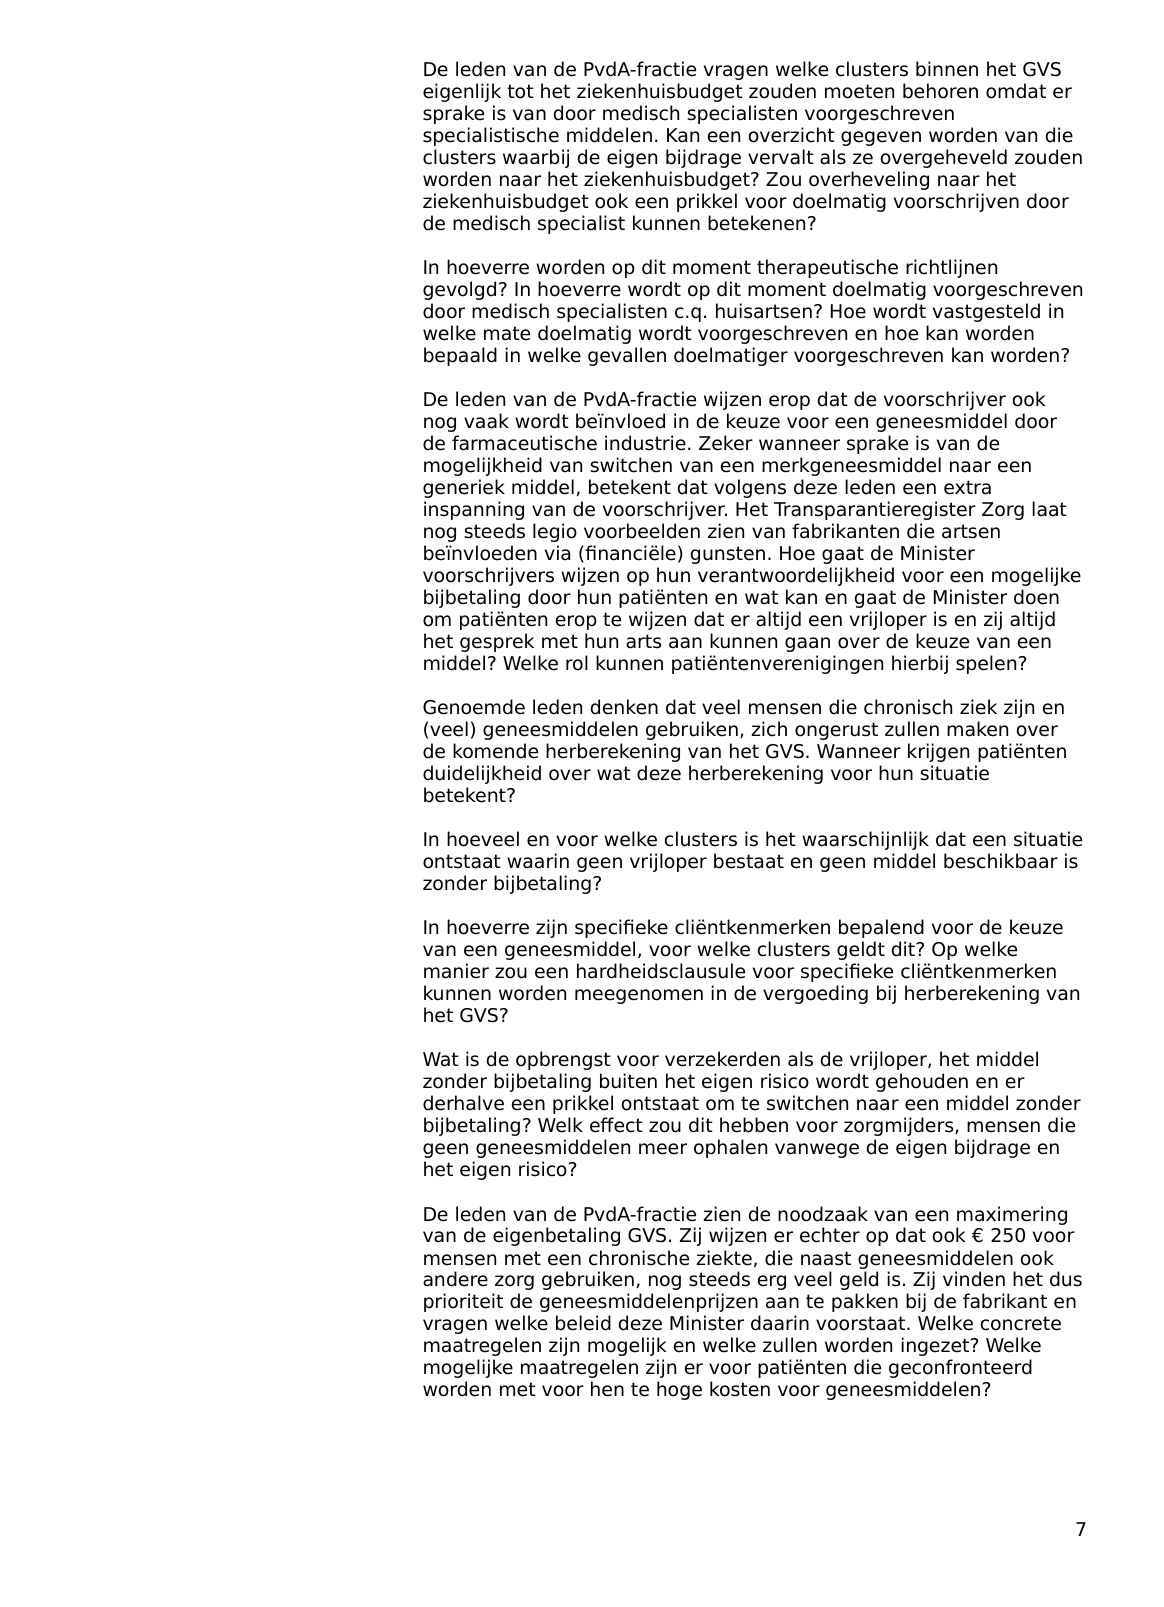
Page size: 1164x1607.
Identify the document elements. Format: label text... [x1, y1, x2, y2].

text In hoeverre zijn specifieke cliëntkenmerken bepalend voor de keuze van een geneesmiddel, voor welke clusters geldt dit? Op welke manier zou een hardheidsclausule voor specifieke cliëntkenmerken kunnen worden meegenomen in de vergoeding bij herberekening van het GVS? [422, 917, 1087, 1027]
text Wat is de opbrengst voor verzekerden als de vrijloper, het middel zonder bijbetaling buiten het eigen risico wordt gehouden en er derhalve een prikkel ontstaat om te switchen naar een middel zonder bijbetaling? Welk effect zou dit hebben voor zorgmijders, mensen die geen geneesmiddelen meer ophalen vanwege de eigen bijdrage en het eigen risico? [422, 1049, 1087, 1181]
text De leden van de PvdA-fractie zien de noodzaak van een maximering van de eigenbetaling GVS. Zij wijzen er echter op dat ook € 250 voor mensen met een chronische ziekte, die naast geneesmiddelen ook andere zorg gebruiken, nog steeds erg veel geld is. Zij vinden het dus prioriteit de geneesmiddelenprijzen aan te pakken bij de fabrikant en vragen welke beleid deze Minister daarin voorstaat. Welke concrete maatregelen zijn mogelijk en welke zullen worden ingezet? Welke mogelijke maatregelen zijn er voor patiënten die geconfronteerd worden met voor hen te hoge kosten voor geneesmiddelen? [422, 1203, 1087, 1401]
text De leden van de PvdA-fractie wijzen erop dat de voorschrijver ook nog vaak wordt beïnvloed in de keuze voor een geneesmiddel door de farmaceutische industrie. Zeker wanneer sprake is van de mogelijkheid van switchen van een merkgeneesmiddel naar een generiek middel, betekent dat volgens deze leden een extra inspanning van de voorschrijver. Het Transparantieregister Zorg laat nog steeds legio voorbeelden zien van fabrikanten die artsen beïnvloeden via (financiële) gunsten. Hoe gaat de Minister voorschrijvers wijzen op hun verantwoordelijkheid voor een mogelijke bijbetaling door hun patiënten en wat kan en gaat de Minister doen om patiënten erop te wijzen dat er altijd een vrijloper is en zij altijd het gesprek met hun arts aan kunnen gaan over de keuze van een middel? Welke rol kunnen patiëntenverenigingen hierbij spelen? [422, 389, 1087, 675]
text In hoeveel en voor welke clusters is het waarschijnlijk dat een situatie ontstaat waarin geen vrijloper bestaat en geen middel beschikbaar is zonder bijbetaling? [422, 829, 1087, 895]
text Genoemde leden denken dat veel mensen die chronisch ziek zijn en (veel) geneesmiddelen gebruiken, zich ongerust zullen maken over de komende herberekening van het GVS. Wanneer krijgen patiënten duidelijkheid over wat deze herberekening voor hun situatie betekent? [422, 697, 1087, 807]
text De leden van de PvdA-fractie vragen welke clusters binnen het GVS eigenlijk tot het ziekenhuisbudget zouden moeten behoren omdat er sprake is van door medisch specialisten voorgeschreven specialistische middelen. Kan een overzicht gegeven worden van die clusters waarbij de eigen bijdrage vervalt als ze overgeheveld zouden worden naar het ziekenhuisbudget? Zou overheveling naar het ziekenhuisbudget ook een prikkel voor doelmatig voorschrijven door de medisch specialist kunnen betekenen? [422, 59, 1087, 235]
text In hoeverre worden op dit moment therapeutische richtlijnen gevolgd? In hoeverre wordt op dit moment doelmatig voorgeschreven door medisch specialisten c.q. huisartsen? Hoe wordt vastgesteld in welke mate doelmatig wordt voorgeschreven en hoe kan worden bepaald in welke gevallen doelmatiger voorgeschreven kan worden? [422, 257, 1087, 367]
